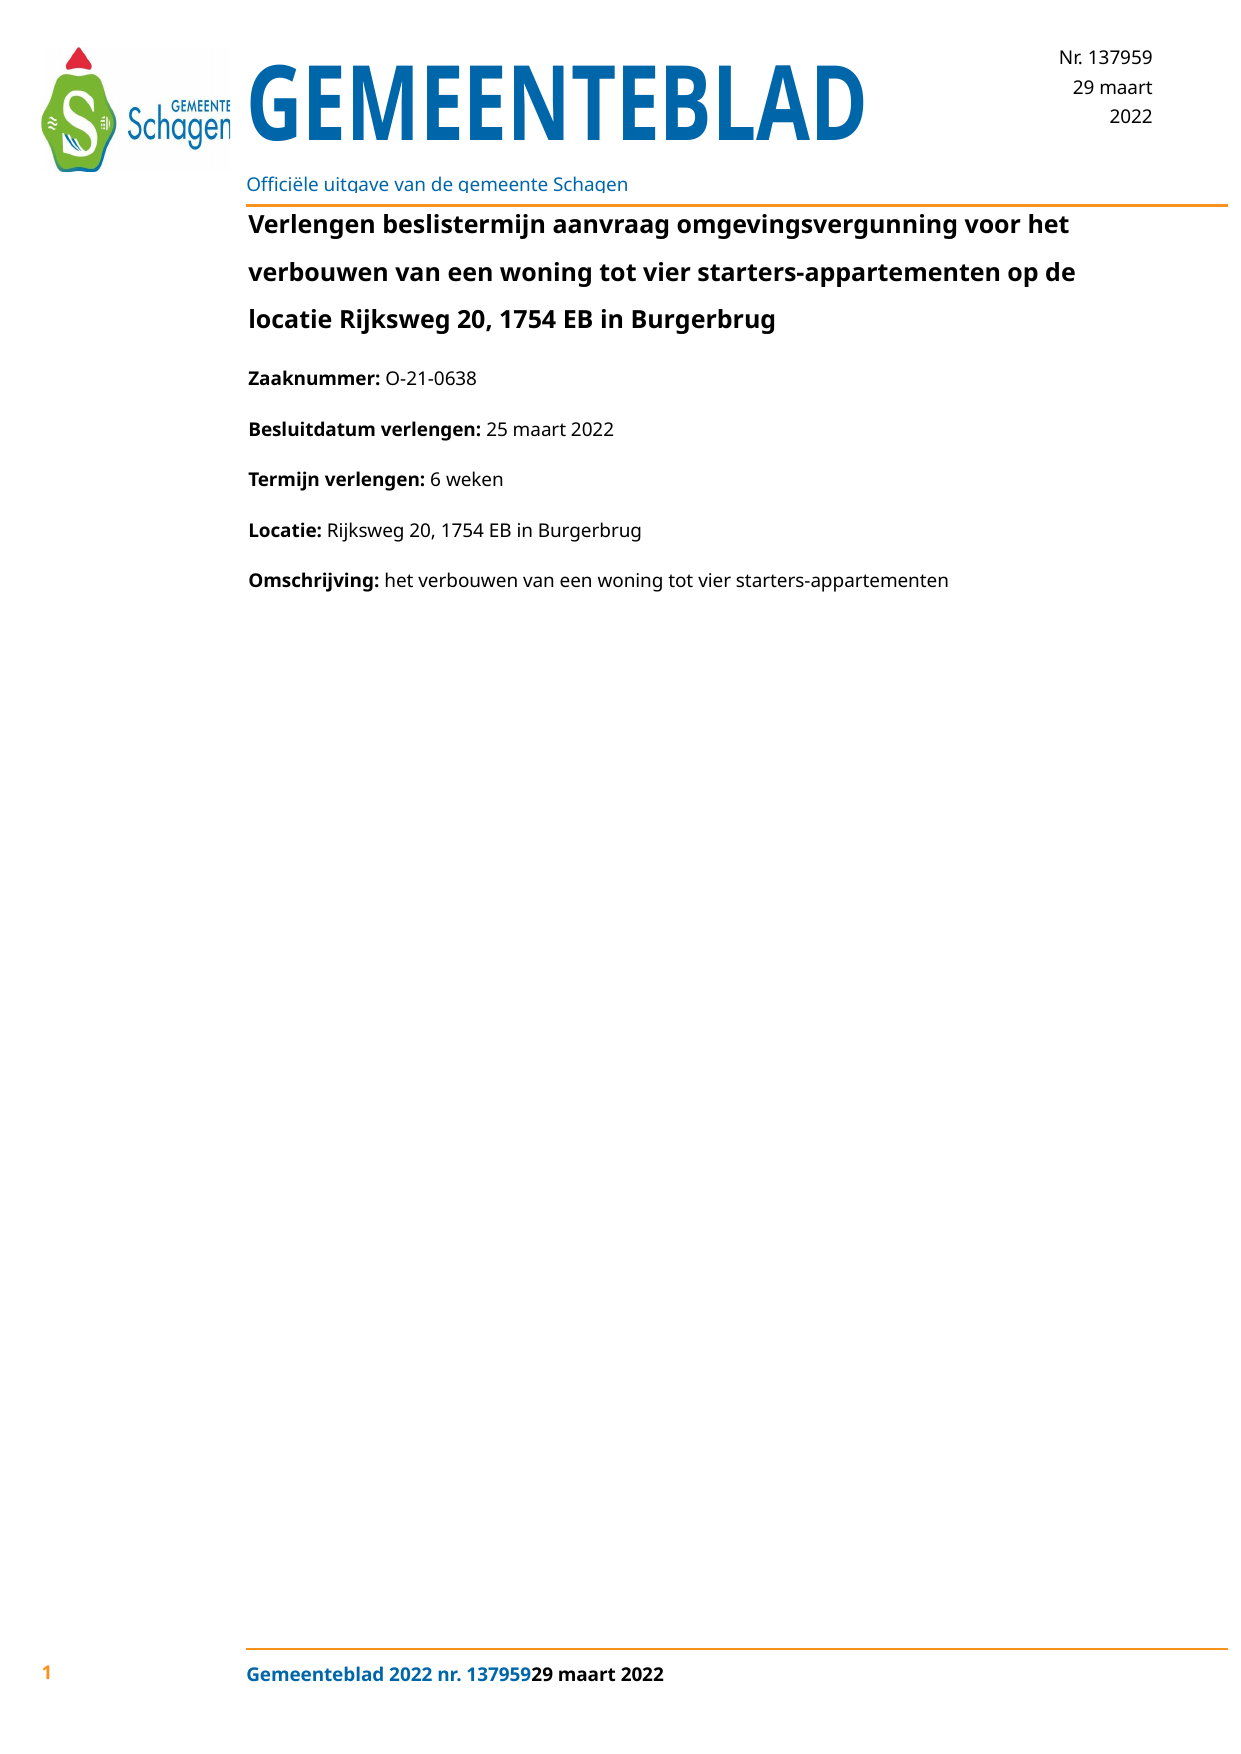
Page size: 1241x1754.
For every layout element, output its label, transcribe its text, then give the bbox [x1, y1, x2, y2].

text Termijn verlengen: 6 weken [248, 466, 1152, 492]
text Zaaknummer: O-21-0638 [248, 366, 1152, 391]
text Verlengen beslistermijn aanvraag omgevingsvergunning voor het verbouwen van een woning tot vier starters-appartementen op de locatie Rijksweg 20, 1754 EB in Burgerbrug [248, 207, 1152, 336]
text Omschrijving: het verbouwen van een woning tot vier starters-appartementen [248, 567, 1152, 593]
picture [41, 47, 231, 172]
text Besluitdatum verlengen: 25 maart 2022 [248, 416, 1152, 442]
text Locatie: Rijksweg 20, 1754 EB in Burgerbrug [248, 517, 1152, 542]
